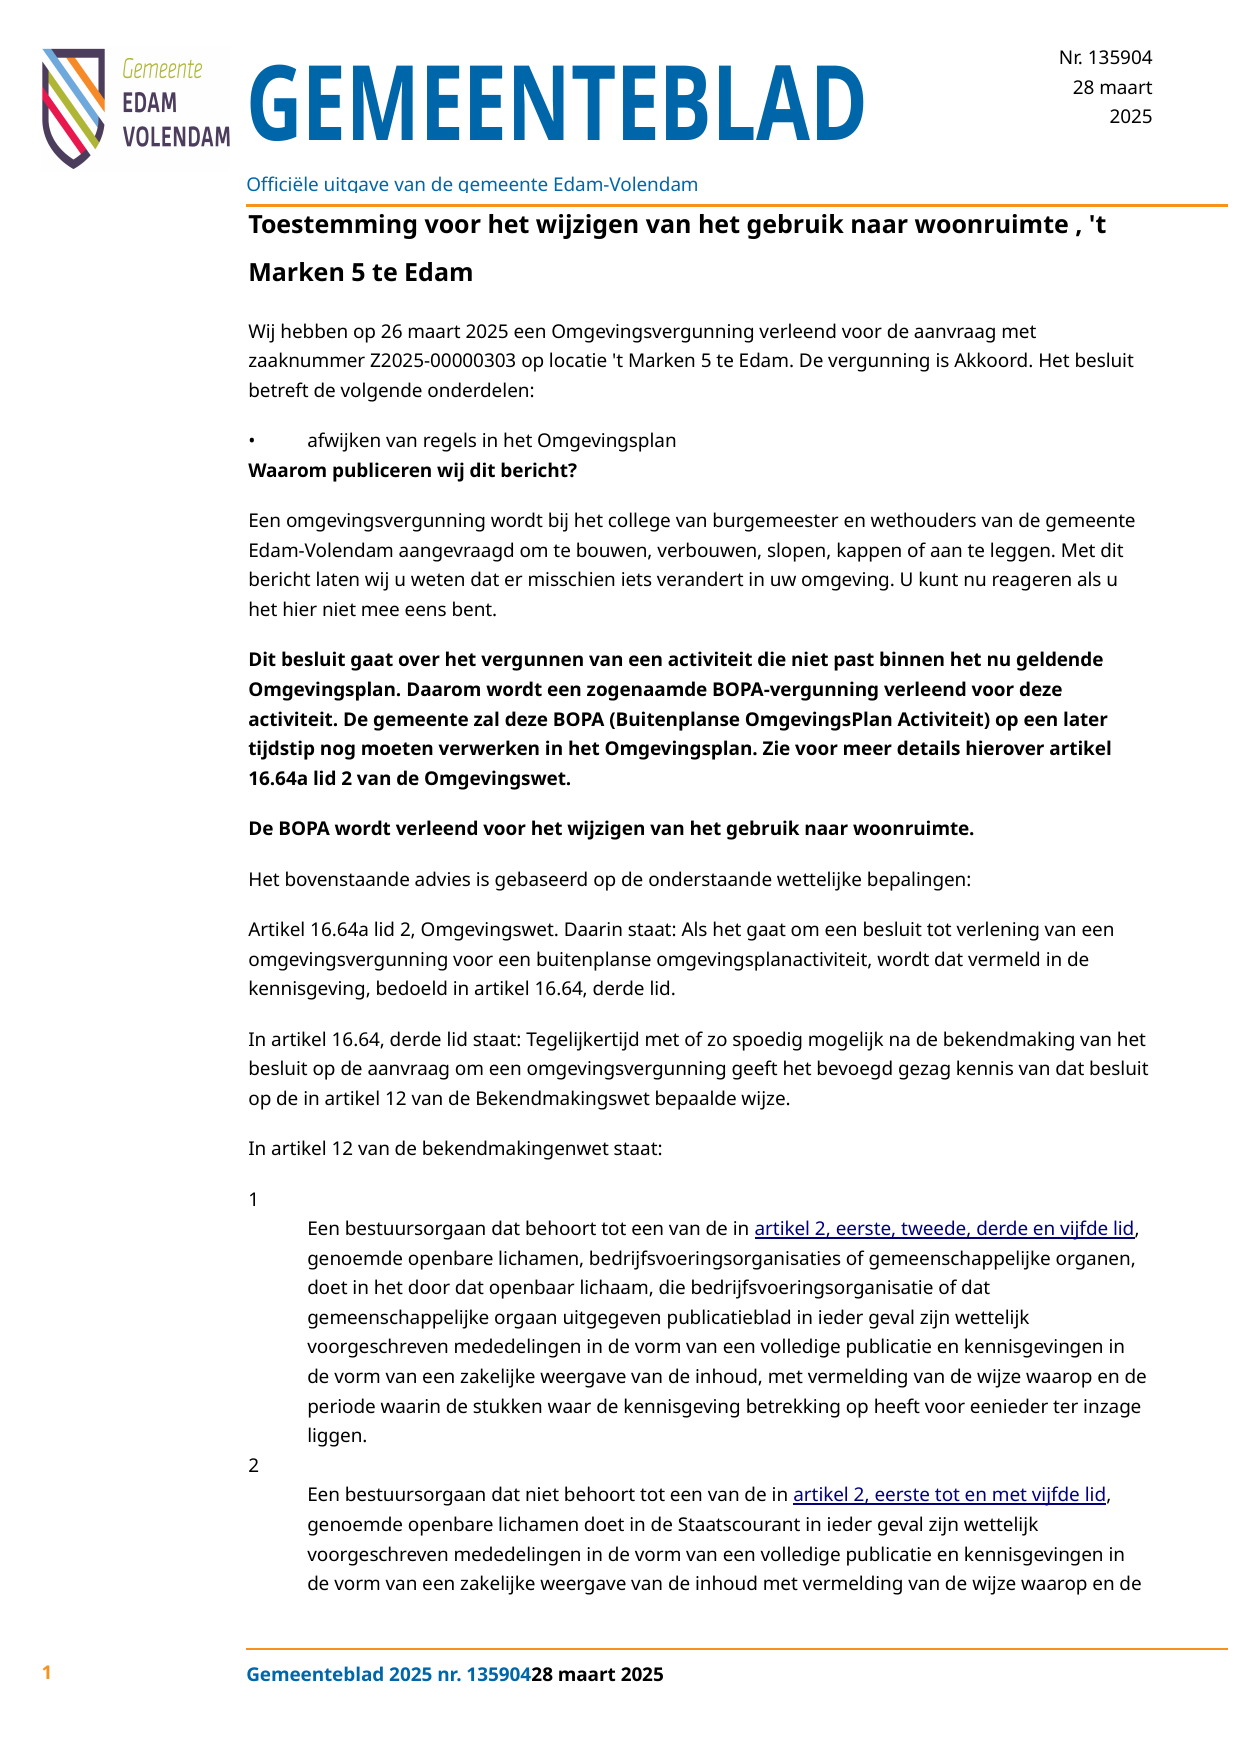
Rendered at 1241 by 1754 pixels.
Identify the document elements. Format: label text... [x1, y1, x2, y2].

list afwijken van regels in het Omgevingsplan [248, 427, 1152, 453]
text Wij hebben op 26 maart 2025 een Omgevingsvergunning verleend voor de aanvraag met zaaknummer Z2025-00000303 op locatie 't Marken 5 te Edam. De vergunning is Akkoord. Het besluit betreft de volgende onderdelen: [248, 318, 1152, 403]
list Een bestuursorgaan dat niet behoort tot een van de in artikel 2, eerste tot en met vijfde lid, genoemde openbare lichamen doet in de Staatscourant in ieder geval zijn wettelijk voorgeschreven mededelingen in de vorm van een volledige publicatie en kennisgevingen in de vorm van een zakelijke weergave van de inhoud met vermelding van de wijze waarop en de [248, 1482, 1152, 1596]
text In artikel 12 van de bekendmakingenwet staat: [248, 1135, 1152, 1161]
text Een omgevingsvergunning wordt bij het college van burgemeester en wethouders van de gemeente Edam-Volendam aangevraagd om te bouwen, verbouwen, slopen, kappen of aan te leggen. Met dit bericht laten wij u weten dat er misschien iets verandert in uw omgeving. U kunt nu reageren als u het hier niet mee eens bent. [248, 507, 1152, 622]
text De BOPA wordt verleend voor het wijzigen van het gebruik naar woonruimte. [248, 815, 1152, 841]
list Een bestuursorgaan dat behoort tot een van de in artikel 2, eerste, tweede, derde en vijfde lid, genoemde openbare lichamen, bedrijfsvoeringsorganisaties of gemeenschappelijke organen, doet in het door dat openbaar lichaam, die bedrijfsvoeringsorganisatie of dat gemeenschappelijke orgaan uitgegeven publicatieblad in ieder geval zijn wettelijk voorgeschreven mededelingen in de vorm van een volledige publicatie en kennisgevingen in de vorm van een zakelijke weergave van de inhoud, met vermelding van de wijze waarop en de periode waarin de stukken waar de kennisgeving betrekking op heeft voor eenieder ter inzage liggen. [248, 1215, 1152, 1448]
picture [41, 47, 231, 172]
text In artikel 16.64, derde lid staat: Tegelijkertijd met of zo spoedig mogelijk na de bekendmaking van het besluit op de aanvraag om een omgevingsvergunning geeft het bevoegd gezag kennis van dat besluit op de in artikel 12 van de Bekendmakingswet bepaalde wijze. [248, 1026, 1152, 1111]
text Het bovenstaande advies is gebaseerd op de onderstaande wettelijke bepalingen: [248, 866, 1152, 892]
text Artikel 16.64a lid 2, Omgevingswet. Daarin staat: Als het gaat om een besluit tot verlening van een omgevingsvergunning voor een buitenplanse omgevingsplanactiviteit, wordt dat vermeld in de kennisgeving, bedoeld in artikel 16.64, derde lid. [248, 916, 1152, 1001]
text Waarom publiceren wij dit bericht? [248, 457, 1152, 483]
text Toestemming voor het wijzigen van het gebruik naar woonruimte , 't Marken 5 te Edam [248, 207, 1152, 288]
text Dit besluit gaat over het vergunnen van een activiteit die niet past binnen het nu geldende Omgevingsplan. Daarom wordt een zogenaamde BOPA-vergunning verleend voor deze activiteit. De gemeente zal deze BOPA (Buitenplanse OmgevingsPlan Activiteit) op een later tijdstip nog moeten verwerken in het Omgevingsplan. Zie voor meer details hierover artikel 16.64a lid 2 van de Omgevingswet. [248, 647, 1152, 791]
